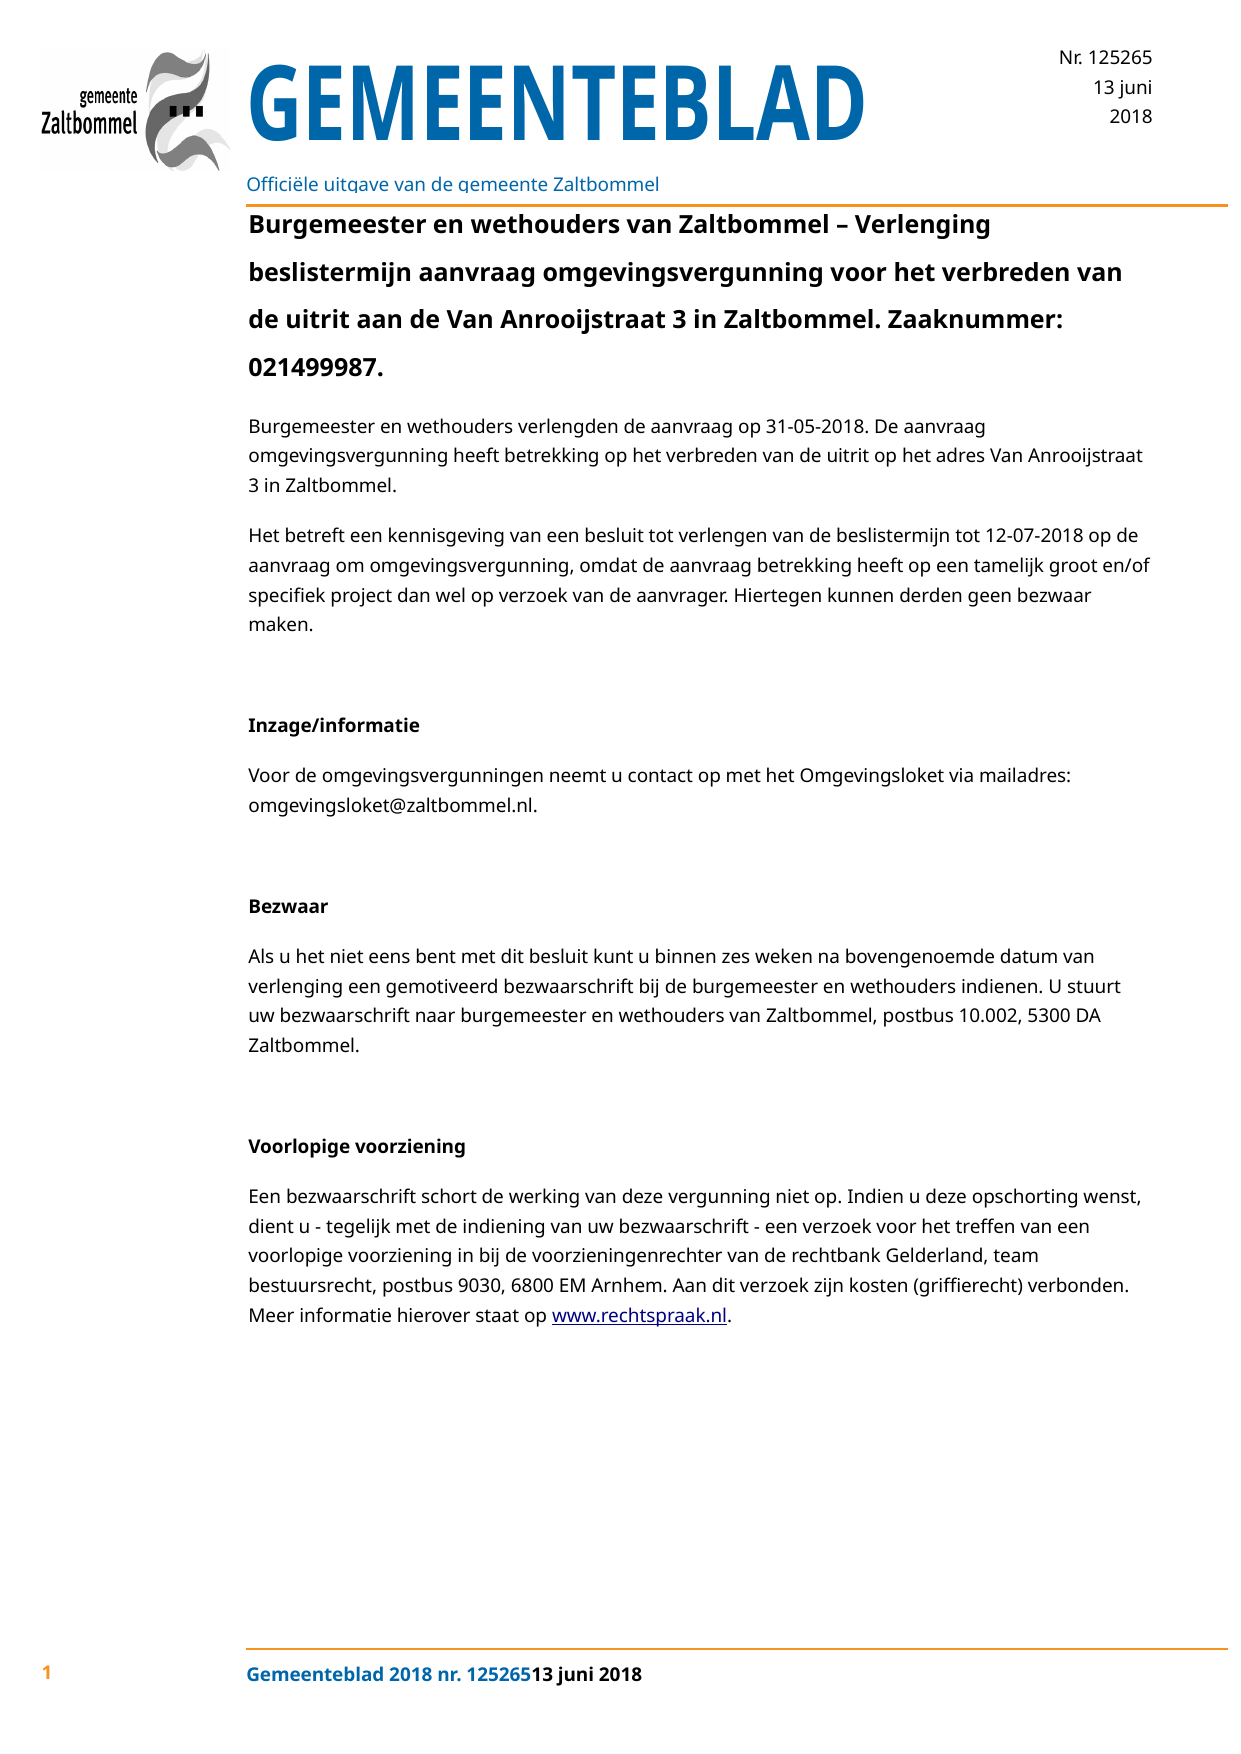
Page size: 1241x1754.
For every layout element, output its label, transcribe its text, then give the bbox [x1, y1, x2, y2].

text Als u het niet eens bent met dit besluit kunt u binnen zes weken na bovengenoemde datum van verlenging een gemotiveerd bezwaarschrift bij de burgemeester en wethouders indienen. U stuurt uw bezwaarschrift naar burgemeester en wethouders van Zaltbommel, postbus 10.002, 5300 DA Zaltbommel. [248, 943, 1152, 1058]
picture [41, 47, 231, 172]
text Voorlopige voorziening [248, 1133, 1152, 1159]
text Een bezwaarschrift schort de werking van deze vergunning niet op. Indien u deze opschorting wenst, dient u - tegelijk met de indiening van uw bezwaarschrift - een verzoek voor het treffen van een voorlopige voorziening in bij de voorzieningenrechter van de rechtbank Gelderland, team bestuursrecht, postbus 9030, 6800 EM Arnhem. Aan dit verzoek zijn kosten (griffierecht) verbonden. Meer informatie hierover staat op www.rechtspraak.nl. [248, 1183, 1152, 1328]
text Bezwaar [248, 893, 1152, 919]
text Burgemeester en wethouders van Zaltbommel – Verlenging beslistermijn aanvraag omgevingsvergunning voor het verbreden van de uitrit aan de Van Anrooijstraat 3 in Zaltbommel. Zaaknummer: 021499987. [248, 207, 1152, 384]
text Burgemeester en wethouders verlengden de aanvraag op 31-05-2018. De aanvraag omgevingsvergunning heeft betrekking op het verbreden van de uitrit op het adres Van Anrooijstraat 3 in Zaltbommel. [248, 413, 1152, 498]
text Voor de omgevingsvergunningen neemt u contact op met het Omgevingsloket via mailadres: omgevingsloket@zaltbommel.nl. [248, 763, 1152, 818]
text Inzage/informatie [248, 712, 1152, 738]
text Het betreft een kennisgeving van een besluit tot verlengen van de beslistermijn tot 12-07-2018 op de aanvraag om omgevingsvergunning, omdat de aanvraag betrekking heeft op een tamelijk groot en/of specifiek project dan wel op verzoek van de aanvrager. Hiertegen kunnen derden geen bezwaar maken. [248, 523, 1152, 637]
